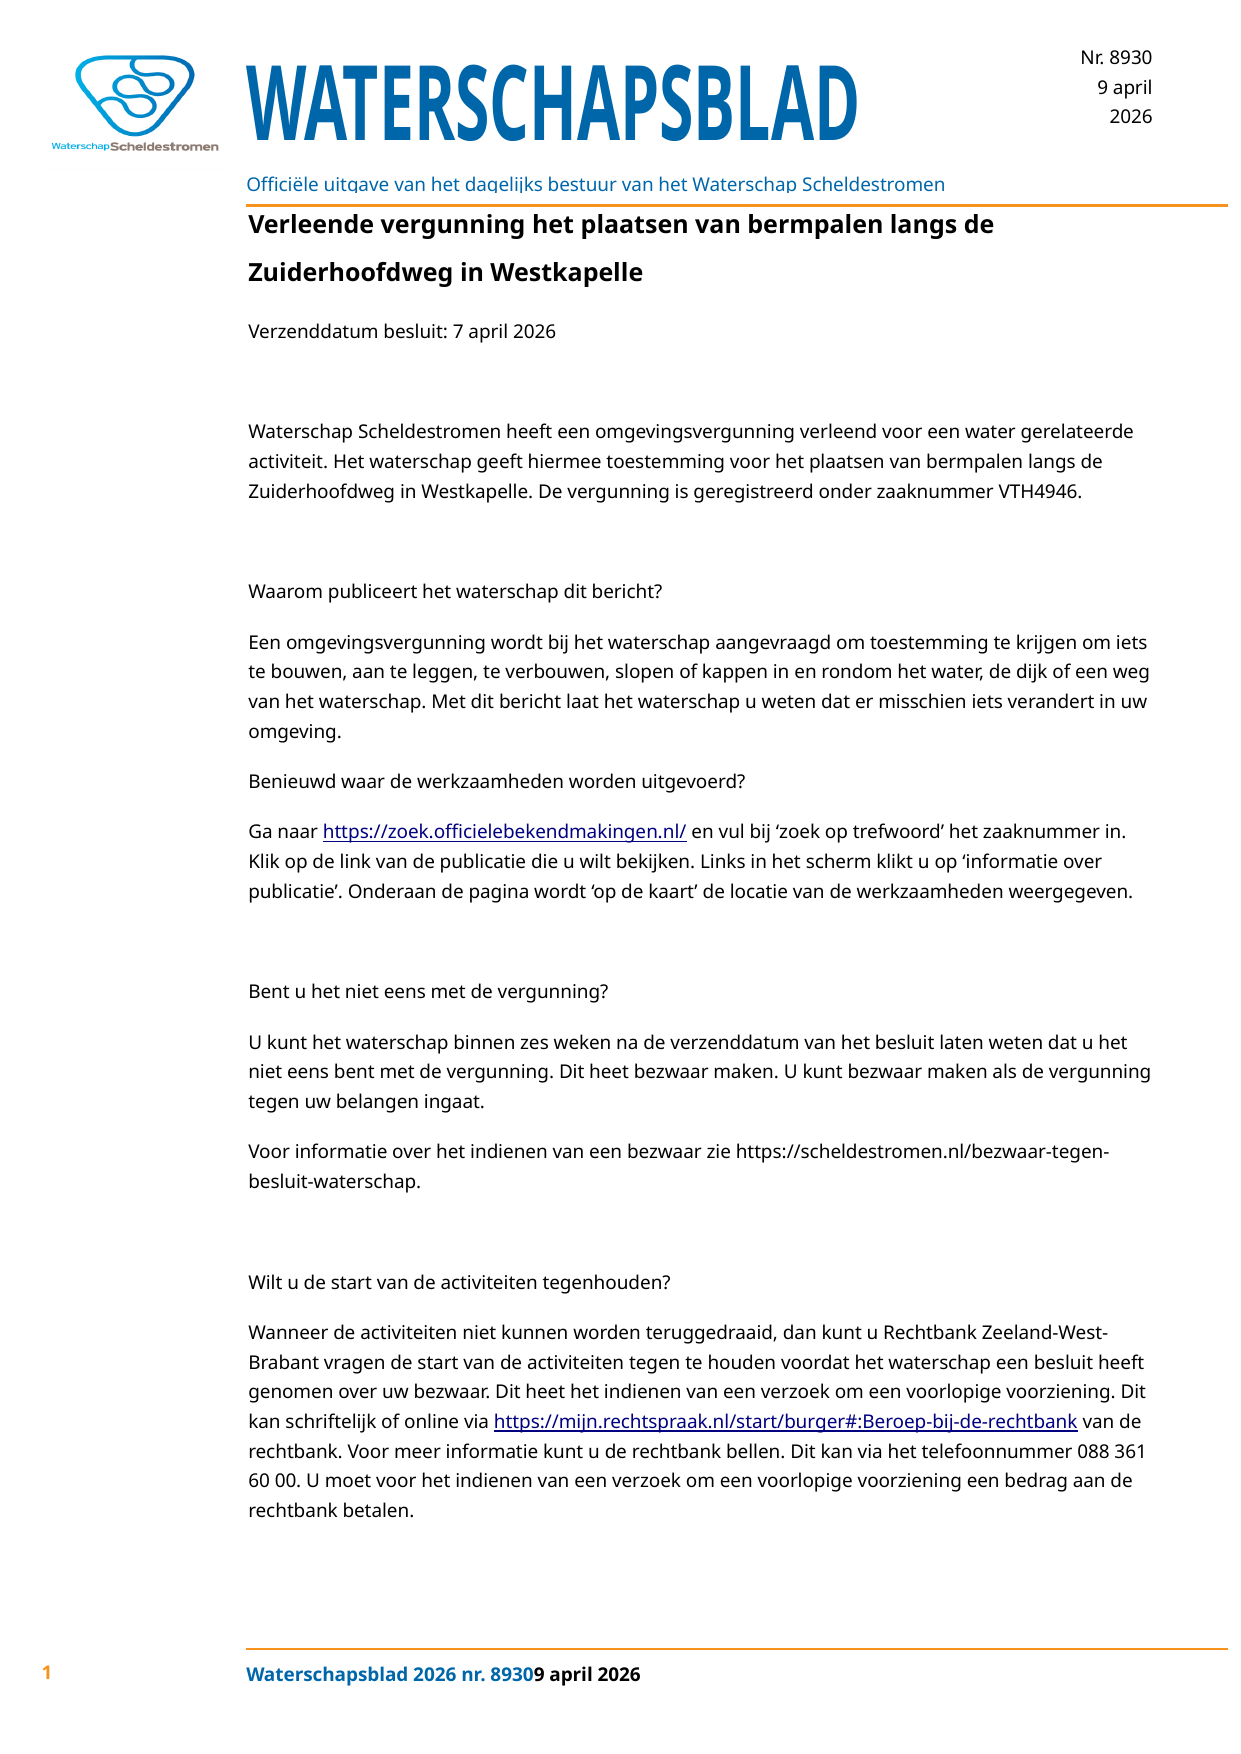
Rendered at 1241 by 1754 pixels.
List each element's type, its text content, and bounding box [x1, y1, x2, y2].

text Voor informatie over het indienen van een bezwaar zie https://scheldestromen.nl/bezwaar-tegen-besluit-waterschap. [248, 1139, 1152, 1194]
text Een omgevingsvergunning wordt bij het waterschap aangevraagd om toestemming te krijgen om iets te bouwen, aan te leggen, te verbouwen, slopen of kappen in en rondom het water, de dijk of een weg van het waterschap. Met dit bericht laat het waterschap u weten dat er misschien iets verandert in uw omgeving. [248, 629, 1152, 744]
text Verzenddatum besluit: 7 april 2026 [248, 318, 1152, 344]
picture [41, 47, 231, 172]
text Waarom publiceert het waterschap dit bericht? [248, 579, 1152, 604]
text Verleende vergunning het plaatsen van bermpalen langs de Zuiderhoofdweg in Westkapelle [248, 207, 1152, 288]
text U kunt het waterschap binnen zes weken na de verzenddatum van het besluit laten weten dat u het niet eens bent met de vergunning. Dit heet bezwaar maken. U kunt bezwaar maken als de vergunning tegen uw belangen ingaat. [248, 1029, 1152, 1114]
text Bent u het niet eens met de vergunning? [248, 979, 1152, 1004]
text Benieuwd waar de werkzaamheden worden uitgevoerd? [248, 768, 1152, 794]
text Waterschap Scheldestromen heeft een omgevingsvergunning verleend voor een water gerelateerde activiteit. Het waterschap geeft hiermee toestemming voor het plaatsen van bermpalen langs de Zuiderhoofdweg in Westkapelle. De vergunning is geregistreerd onder zaaknummer VTH4946. [248, 419, 1152, 504]
text Wanneer de activiteiten niet kunnen worden teruggedraaid, dan kunt u Rechtbank Zeeland-West-Brabant vragen de start van de activiteiten tegen te houden voordat het waterschap een besluit heeft genomen over uw bezwaar. Dit heet het indienen van een verzoek om een voorlopige voorziening. Dit kan schriftelijk of online via https://mijn.rechtspraak.nl/start/burger#:Beroep-bij-de-rechtbank van de rechtbank. Voor meer informatie kunt u de rechtbank bellen. Dit kan via het telefoonnummer 088 361 60 00. U moet voor het indienen van een verzoek om een voorlopige voorziening een bedrag aan de rechtbank betalen. [248, 1319, 1152, 1523]
text Wilt u de start van de activiteiten tegenhouden? [248, 1269, 1152, 1295]
text Ga naar https://zoek.officielebekendmakingen.nl/ en vul bij ‘zoek op trefwoord’ het zaaknummer in. Klik op de link van de publicatie die u wilt bekijken. Links in het scherm klikt u op ‘informatie over publicatie’. Onderaan de pagina wordt ‘op de kaart’ de locatie van de werkzaamheden weergegeven. [248, 819, 1152, 904]
